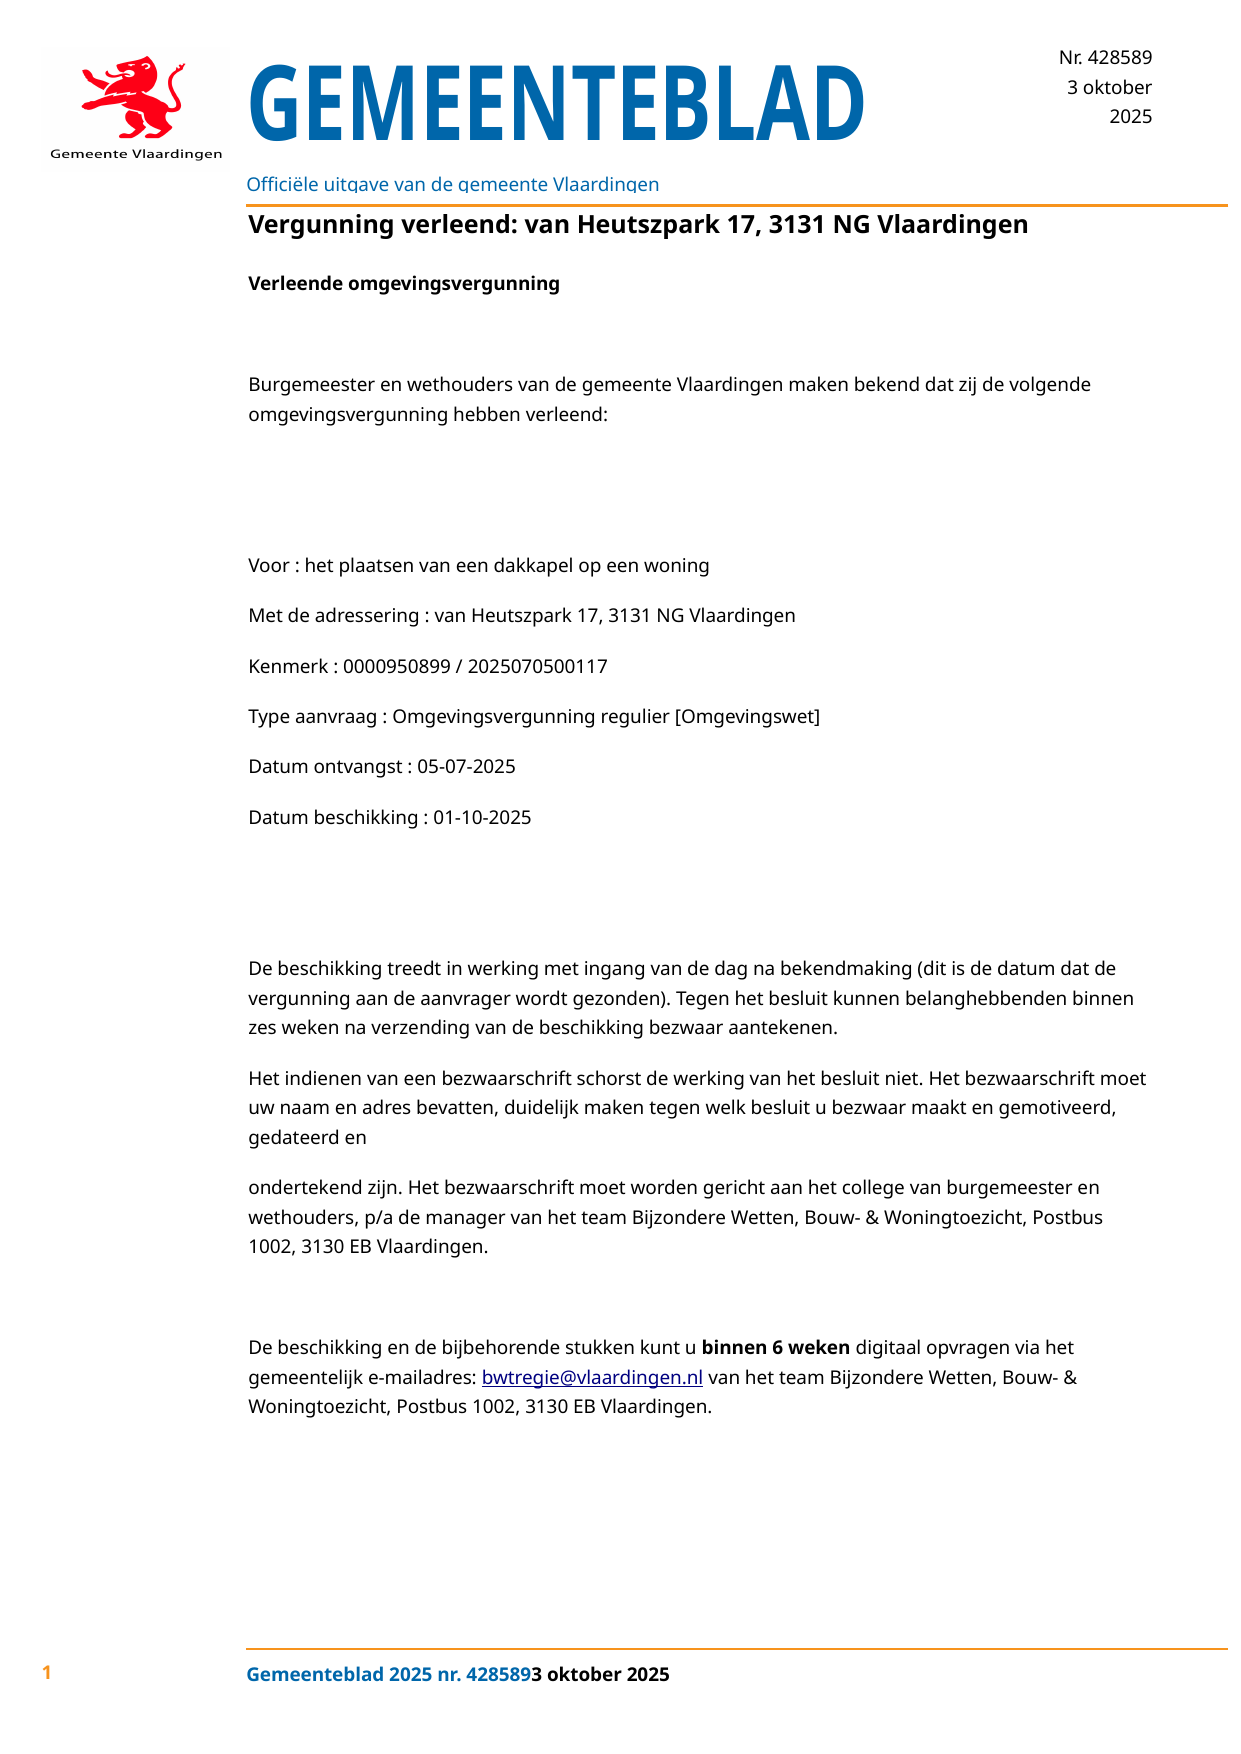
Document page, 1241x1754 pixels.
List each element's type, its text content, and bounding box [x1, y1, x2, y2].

text Datum ontvangst : 05-07-2025 [248, 754, 1152, 779]
text Vergunning verleend: van Heutszpark 17, 3131 NG Vlaardingen [248, 207, 1152, 241]
text Verleende omgevingsvergunning [248, 270, 1152, 296]
text De beschikking en de bijbehorende stukken kunt u binnen 6 weken digitaal opvragen via het gemeentelijk e-mailadres: bwtregie@vlaardingen.nl van het team Bijzondere Wetten, Bouw- & Woningtoezicht, Postbus 1002, 3130 EB Vlaardingen. [248, 1334, 1152, 1419]
text Datum beschikking : 01-10-2025 [248, 804, 1152, 830]
picture [41, 47, 231, 172]
text Burgemeester en wethouders van de gemeente Vlaardingen maken bekend dat zij de volgende omgevingsvergunning hebben verleend: [248, 371, 1152, 426]
text De beschikking treedt in werking met ingang van de dag na bekendmaking (dit is de datum dat de vergunning aan de aanvrager wordt gezonden). Tegen het besluit kunnen belanghebbenden binnen zes weken na verzending van de beschikking bezwaar aantekenen. [248, 955, 1152, 1040]
text Met de adressering : van Heutszpark 17, 3131 NG Vlaardingen [248, 602, 1152, 628]
text Het indienen van een bezwaarschrift schorst de werking van het besluit niet. Het bezwaarschrift moet uw naam en adres bevatten, duidelijk maken tegen welk besluit u bezwaar maakt en gemotiveerd, gedateerd en [248, 1065, 1152, 1150]
text Kenmerk : 0000950899 / 2025070500117 [248, 653, 1152, 678]
text ondertekend zijn. Het bezwaarschrift moet worden gericht aan het college van burgemeester en wethouders, p/a de manager van het team Bijzondere Wetten, Bouw- & Woningtoezicht, Postbus 1002, 3130 EB Vlaardingen. [248, 1174, 1152, 1259]
text Type aanvraag : Omgevingsvergunning regulier [Omgevingswet] [248, 703, 1152, 729]
text Voor : het plaatsen van een dakkapel op een woning [248, 552, 1152, 578]
